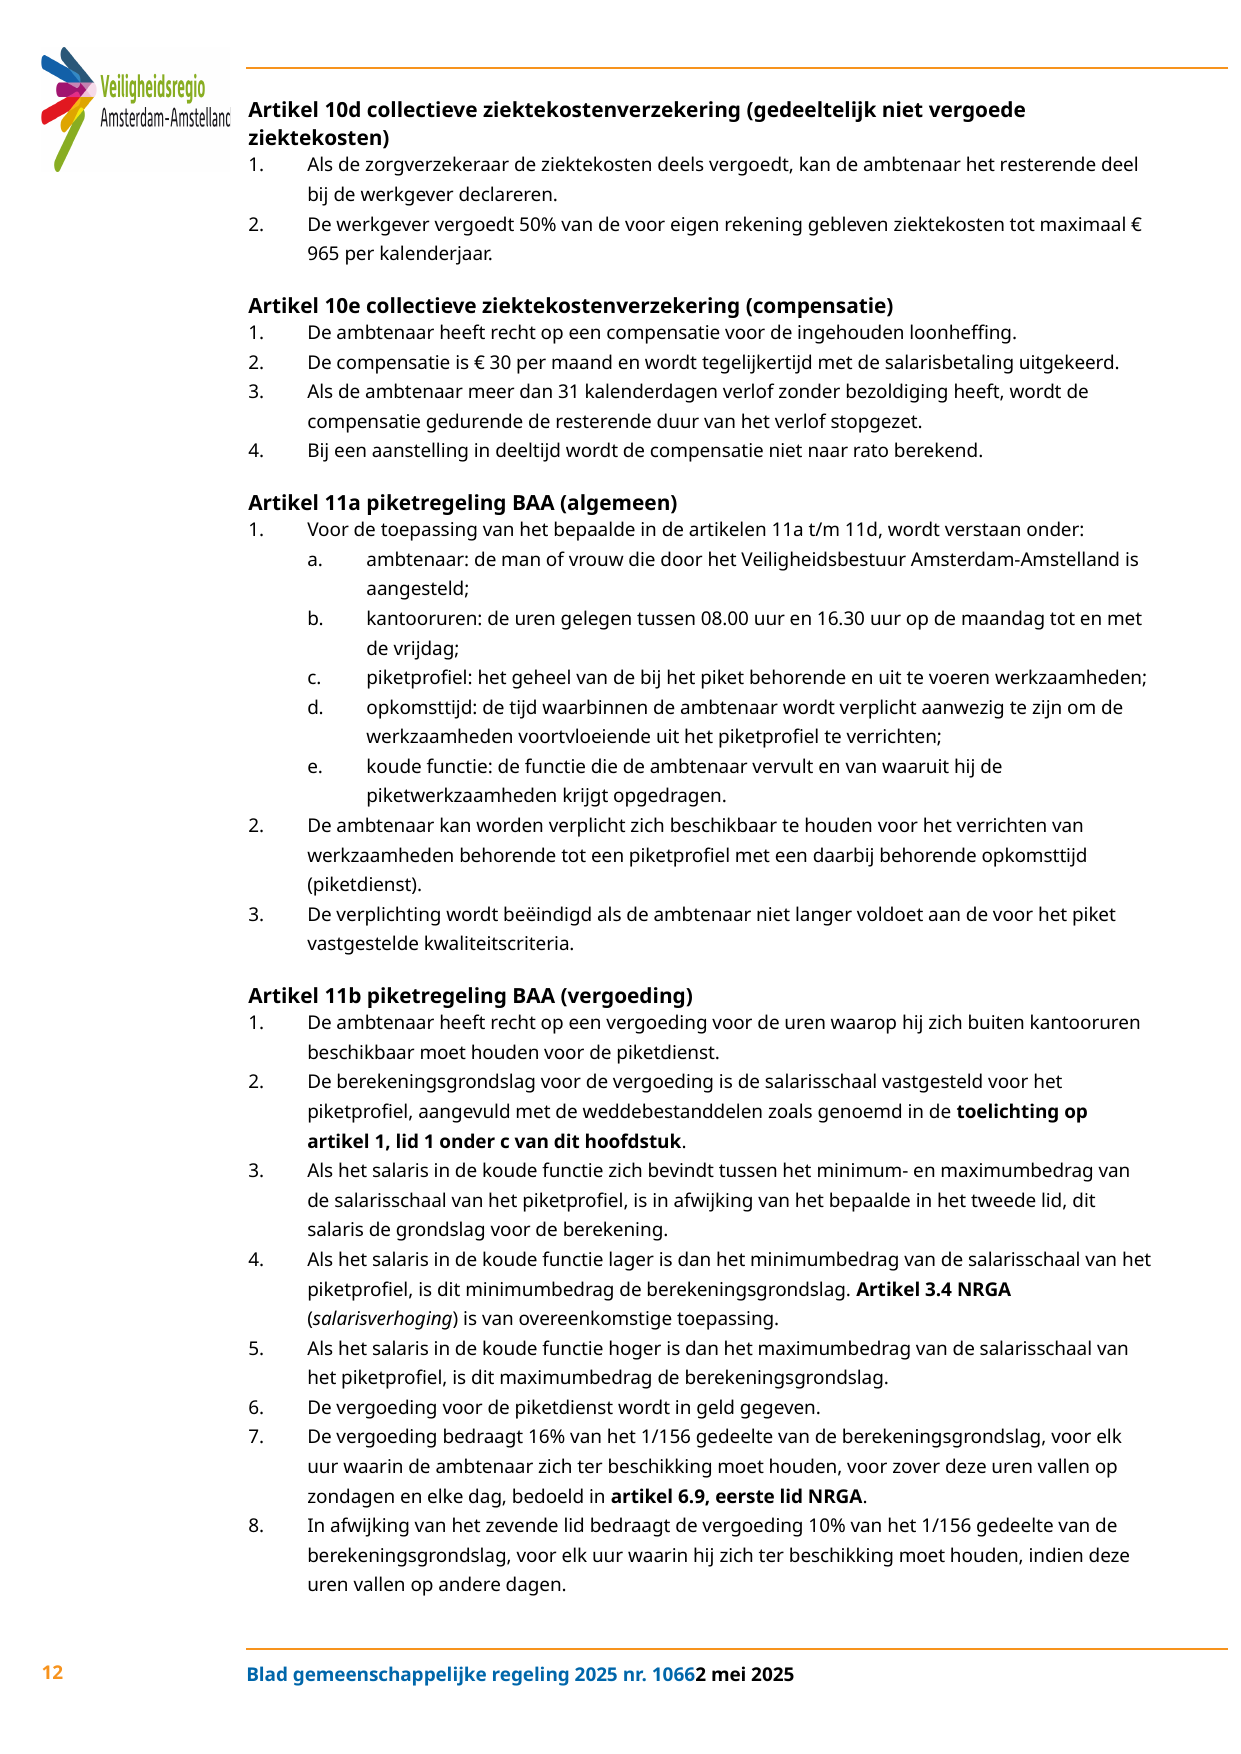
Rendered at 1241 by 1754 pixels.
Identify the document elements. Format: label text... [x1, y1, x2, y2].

list opkomsttijd: de tijd waarbinnen de ambtenaar wordt verplicht aanwezig te zijn om de werkzaamheden voortvloeiende uit het piketprofiel te verrichten; [307, 694, 1152, 749]
list kantooruren: de uren gelegen tussen 08.00 uur en 16.30 uur op de maandag tot en met de vrijdag; [307, 605, 1152, 661]
list De ambtenaar heeft recht op een vergoeding voor de uren waarop hij zich buiten kantooruren beschikbaar moet houden voor de piketdienst. [248, 1009, 1152, 1065]
list In afwijking van het zevende lid bedraagt de vergoeding 10% van het 1/156 gedeelte van de berekeningsgrondslag, voor elk uur waarin hij zich ter beschikking moet houden, indien deze uren vallen op andere dagen. [248, 1512, 1152, 1597]
list koude functie: de functie die de ambtenaar vervult en van waaruit hij de piketwerkzaamheden krijgt opgedragen. [307, 753, 1152, 808]
list Voor de toepassing van het bepaalde in de artikelen 11a t/m 11d, wordt verstaan onder: [248, 516, 1152, 542]
list ambtenaar: de man of vrouw die door het Veiligheidsbestuur Amsterdam-Amstelland is aangesteld; [307, 546, 1152, 601]
list Als het salaris in de koude functie lager is dan het minimumbedrag van de salarisschaal van het piketprofiel, is dit minimumbedrag de berekeningsgrondslag. Artikel 3.4 NRGA (salarisverhoging) is van overeenkomstige toepassing. [248, 1246, 1152, 1331]
list De berekeningsgrondslag voor de vergoeding is de salarisschaal vastgesteld voor het piketprofiel, aangevuld met de weddebestanddelen zoals genoemd in de toelichting op artikel 1, lid 1 onder c van dit hoofdstuk. [248, 1069, 1152, 1153]
list piketprofiel: het geheel van de bij het piket behorende en uit te voeren werkzaamheden; [307, 664, 1152, 690]
list Als het salaris in de koude functie zich bevindt tussen het minimum- en maximumbedrag van de salarisschaal van het piketprofiel, is in afwijking van het bepaalde in het tweede lid, dit salaris de grondslag voor de berekening. [248, 1157, 1152, 1242]
list Bij een aanstelling in deeltijd wordt de compensatie niet naar rato berekend. [248, 438, 1152, 463]
list De werkgever vergoedt 50% van de voor eigen rekening gebleven ziektekosten tot maximaal € 965 per kalenderjaar. [248, 211, 1152, 266]
list De compensatie is € 30 per maand en wordt tegelijkertijd met de salarisbetaling uitgekeerd. [248, 349, 1152, 374]
list De vergoeding voor de piketdienst wordt in geld gegeven. [248, 1394, 1152, 1420]
list Als het salaris in de koude functie hoger is dan het maximumbedrag van de salarisschaal van het piketprofiel, is dit maximumbedrag de berekeningsgrondslag. [248, 1335, 1152, 1390]
text Artikel 11b piketregeling BAA (vergoeding) [248, 981, 1152, 1009]
list Als de zorgverzekeraar de ziektekosten deels vergoedt, kan de ambtenaar het resterende deel bij de werkgever declareren. [248, 152, 1152, 207]
text Artikel 10e collectieve ziektekostenverzekering (compensatie) [248, 291, 1152, 319]
list De verplichting wordt beëindigd als de ambtenaar niet langer voldoet aan de voor het piket vastgestelde kwaliteitscriteria. [248, 901, 1152, 956]
text Artikel 10d collectieve ziektekostenverzekering (gedeeltelijk niet vergoede ziektekosten) [248, 95, 1152, 152]
picture [41, 47, 231, 172]
list De vergoeding bedraagt 16% van het 1/156 gedeelte van de berekeningsgrondslag, voor elk uur waarin de ambtenaar zich ter beschikking moet houden, voor zover deze uren vallen op zondagen en elke dag, bedoeld in artikel 6.9, eerste lid NRGA. [248, 1424, 1152, 1508]
list De ambtenaar kan worden verplicht zich beschikbaar te houden voor het verrichten van werkzaamheden behorende tot een piketprofiel met een daarbij behorende opkomsttijd (piketdienst). [248, 812, 1152, 897]
text Artikel 11a piketregeling BAA (algemeen) [248, 488, 1152, 516]
list Als de ambtenaar meer dan 31 kalenderdagen verlof zonder bezoldiging heeft, wordt de compensatie gedurende de resterende duur van het verlof stopgezet. [248, 378, 1152, 434]
list De ambtenaar heeft recht op een compensatie voor de ingehouden loonheffing. [248, 319, 1152, 345]
